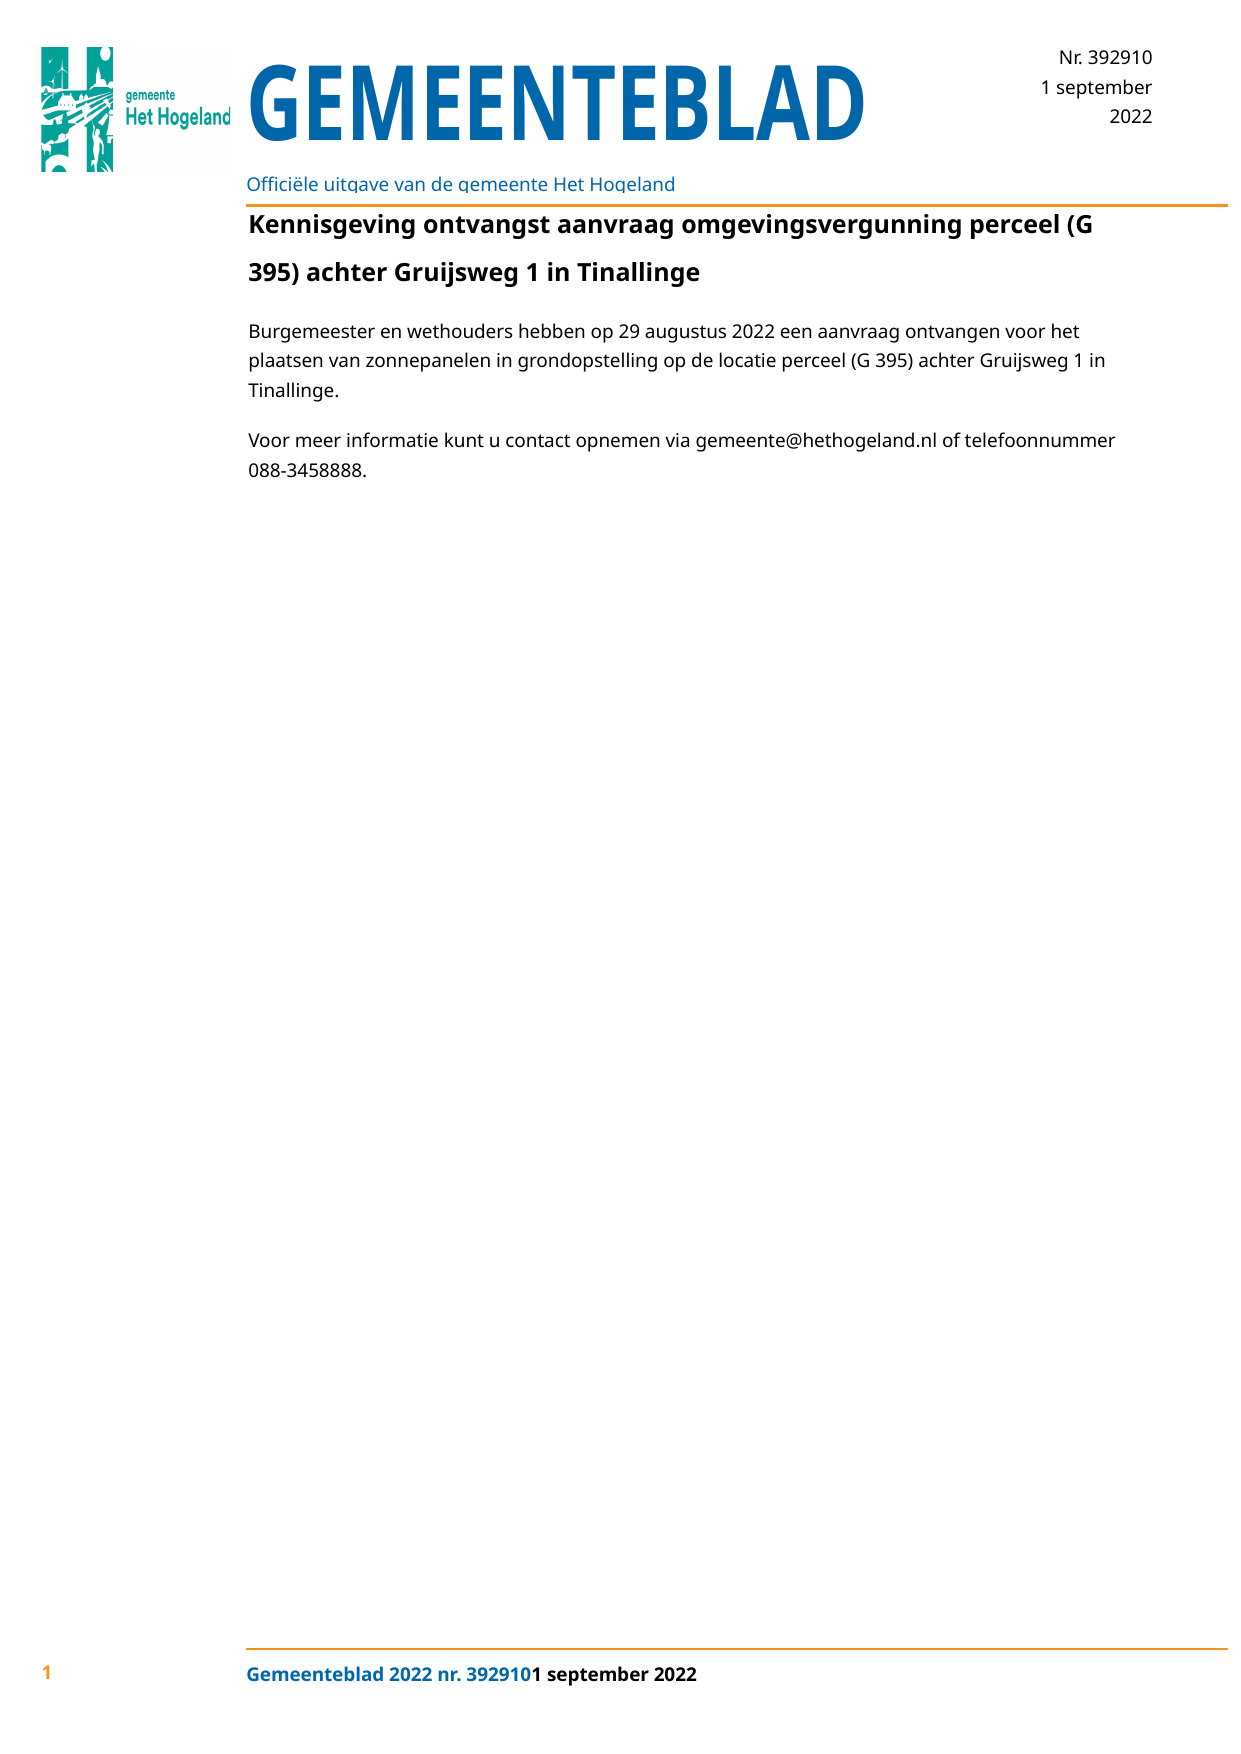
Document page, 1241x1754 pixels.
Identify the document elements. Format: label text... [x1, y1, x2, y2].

text Voor meer informatie kunt u contact opnemen via gemeente@hethogeland.nl of telefoonnummer 088-3458888. [248, 427, 1152, 483]
text Kennisgeving ontvangst aanvraag omgevingsvergunning perceel (G 395) achter Gruijsweg 1 in Tinallinge [248, 207, 1152, 288]
picture [41, 47, 231, 172]
text Burgemeester en wethouders hebben op 29 augustus 2022 een aanvraag ontvangen voor het plaatsen van zonnepanelen in grondopstelling op de locatie perceel (G 395) achter Gruijsweg 1 in Tinallinge. [248, 318, 1152, 403]
